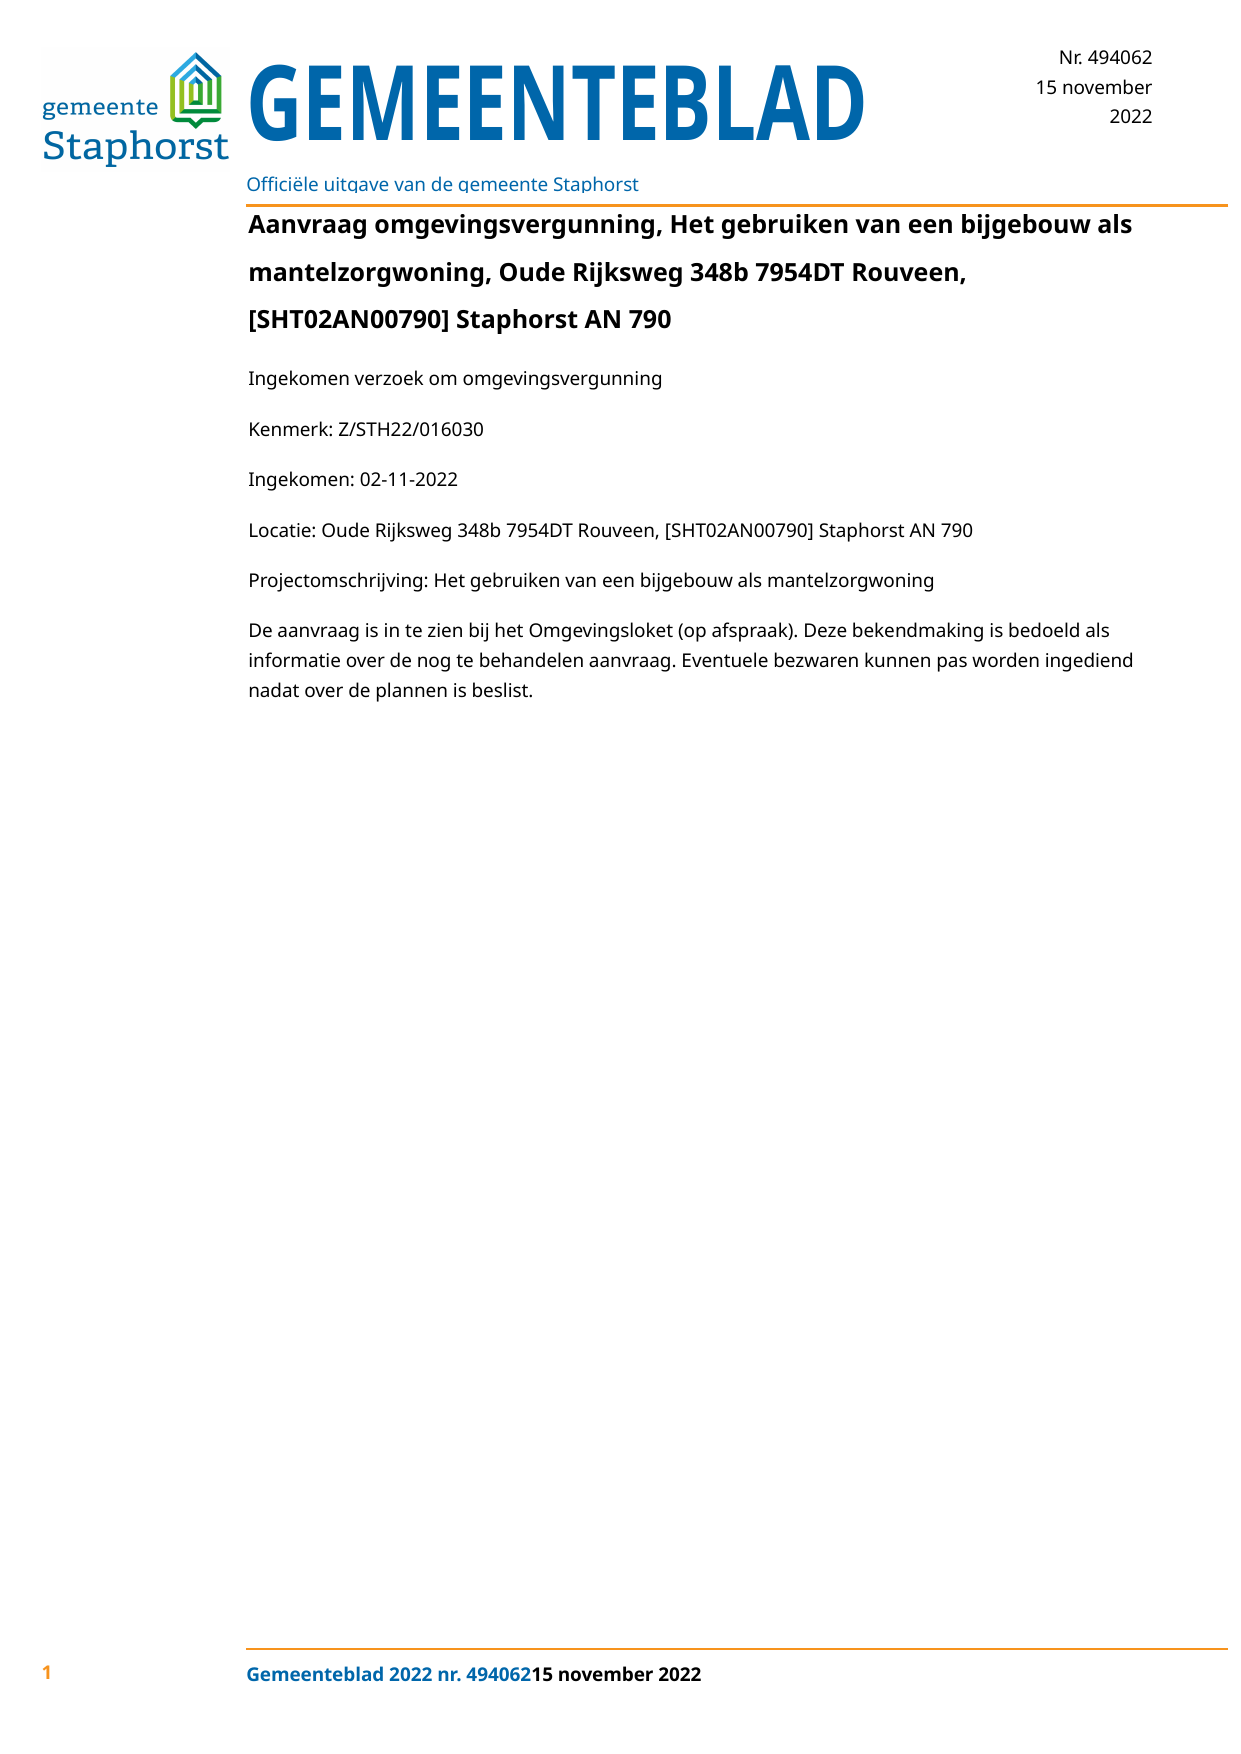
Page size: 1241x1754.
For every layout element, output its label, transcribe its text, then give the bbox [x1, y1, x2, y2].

text Ingekomen: 02-11-2022 [248, 466, 1152, 492]
text Ingekomen verzoek om omgevingsvergunning [248, 366, 1152, 391]
text Aanvraag omgevingsvergunning, Het gebruiken van een bijgebouw als mantelzorgwoning, Oude Rijksweg 348b 7954DT Rouveen, [SHT02AN00790] Staphorst AN 790 [248, 207, 1152, 336]
picture [41, 47, 231, 172]
text Kenmerk: Z/STH22/016030 [248, 416, 1152, 442]
text Projectomschrijving: Het gebruiken van een bijgebouw als mantelzorgwoning [248, 567, 1152, 593]
text De aanvraag is in te zien bij het Omgevingsloket (op afspraak). Deze bekendmaking is bedoeld als informatie over de nog te behandelen aanvraag. Eventuele bezwaren kunnen pas worden ingediend nadat over de plannen is beslist. [248, 618, 1152, 702]
text Locatie: Oude Rijksweg 348b 7954DT Rouveen, [SHT02AN00790] Staphorst AN 790 [248, 517, 1152, 542]
